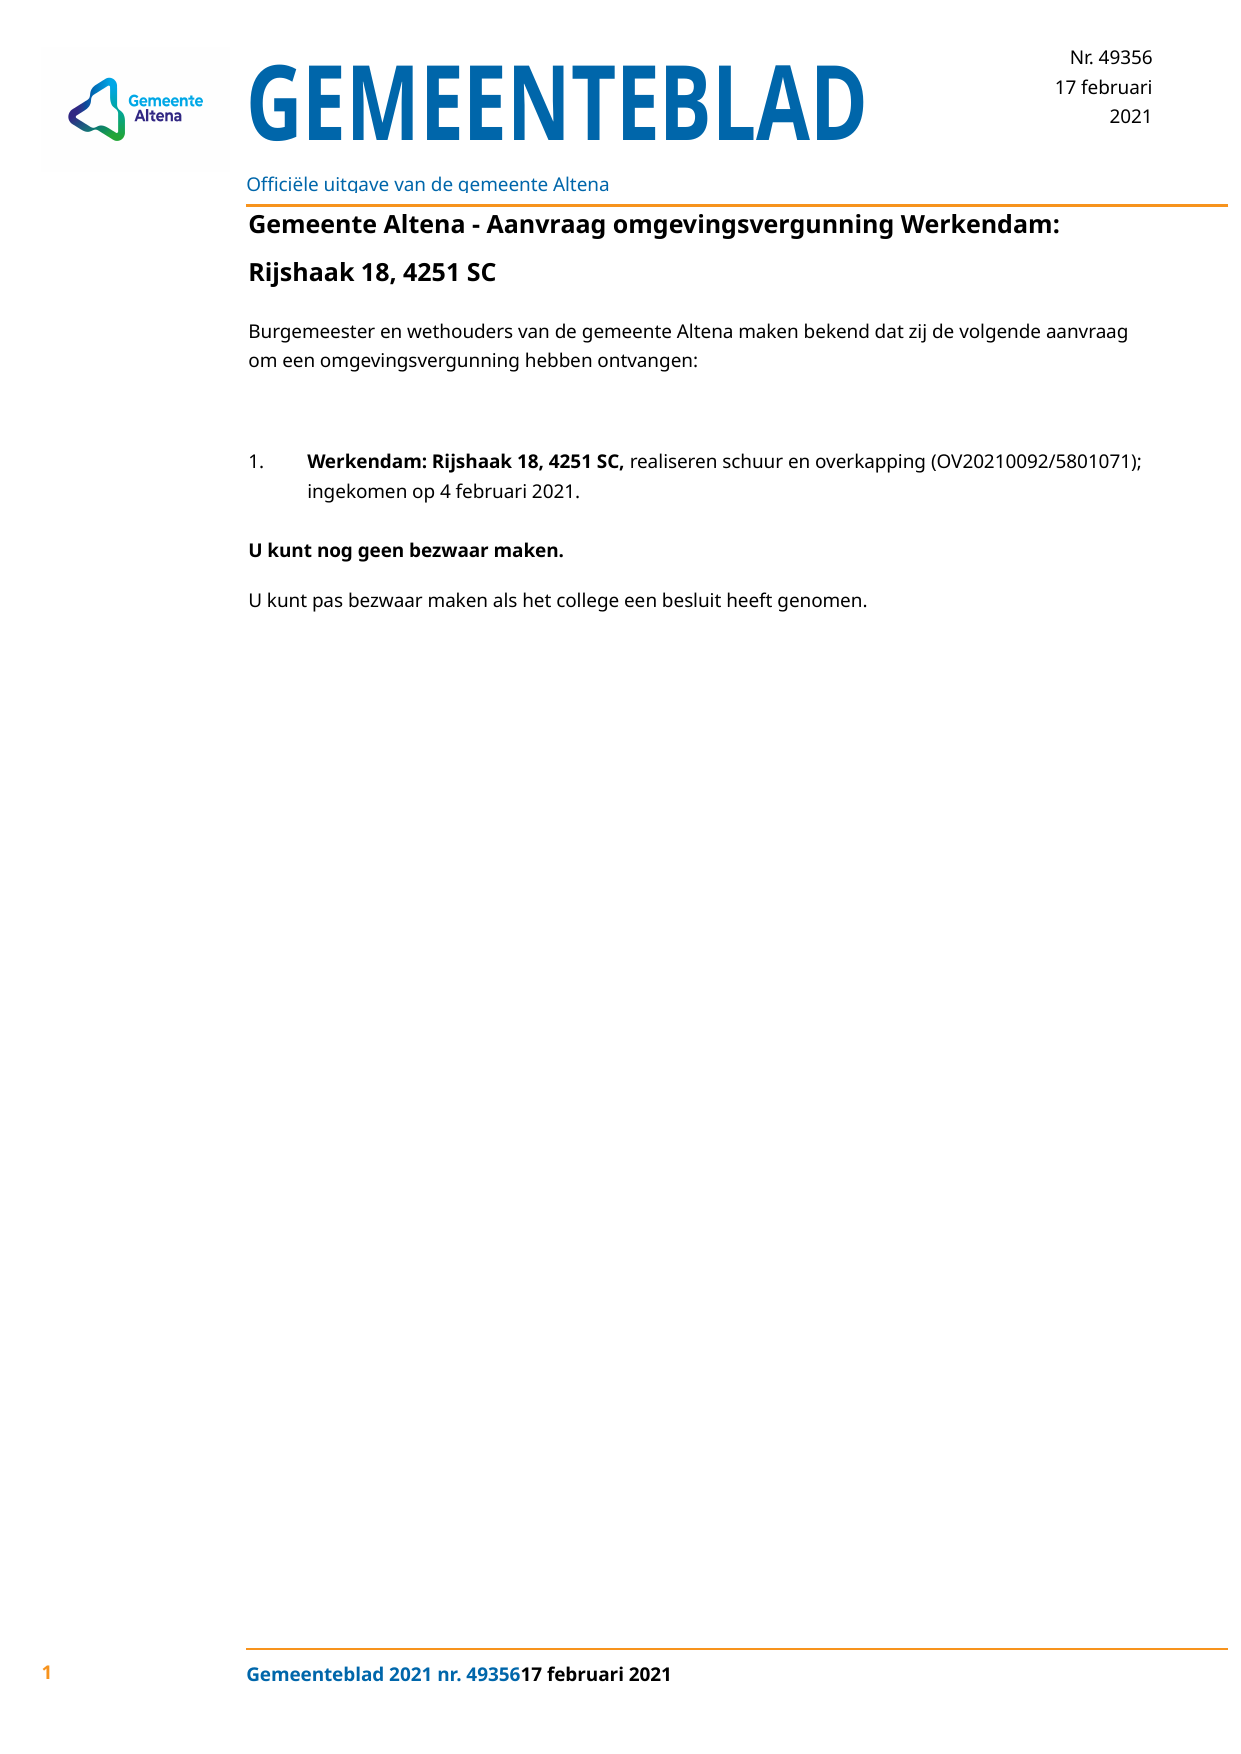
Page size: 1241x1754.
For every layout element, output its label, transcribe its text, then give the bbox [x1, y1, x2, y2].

picture [41, 47, 231, 172]
text Burgemeester en wethouders van de gemeente Altena maken bekend dat zij de volgende aanvraag om een omgevingsvergunning hebben ontvangen: [248, 318, 1152, 373]
text U kunt pas bezwaar maken als het college een besluit heeft genomen. [248, 587, 1152, 613]
list Werkendam: Rijshaak 18, 4251 SC, realiseren schuur en overkapping (OV20210092/5801071); ingekomen op 4 februari 2021. [248, 448, 1152, 504]
text Gemeente Altena - Aanvraag omgevingsvergunning Werkendam: Rijshaak 18, 4251 SC [248, 207, 1152, 288]
text U kunt nog geen bezwaar maken. [248, 537, 1152, 563]
